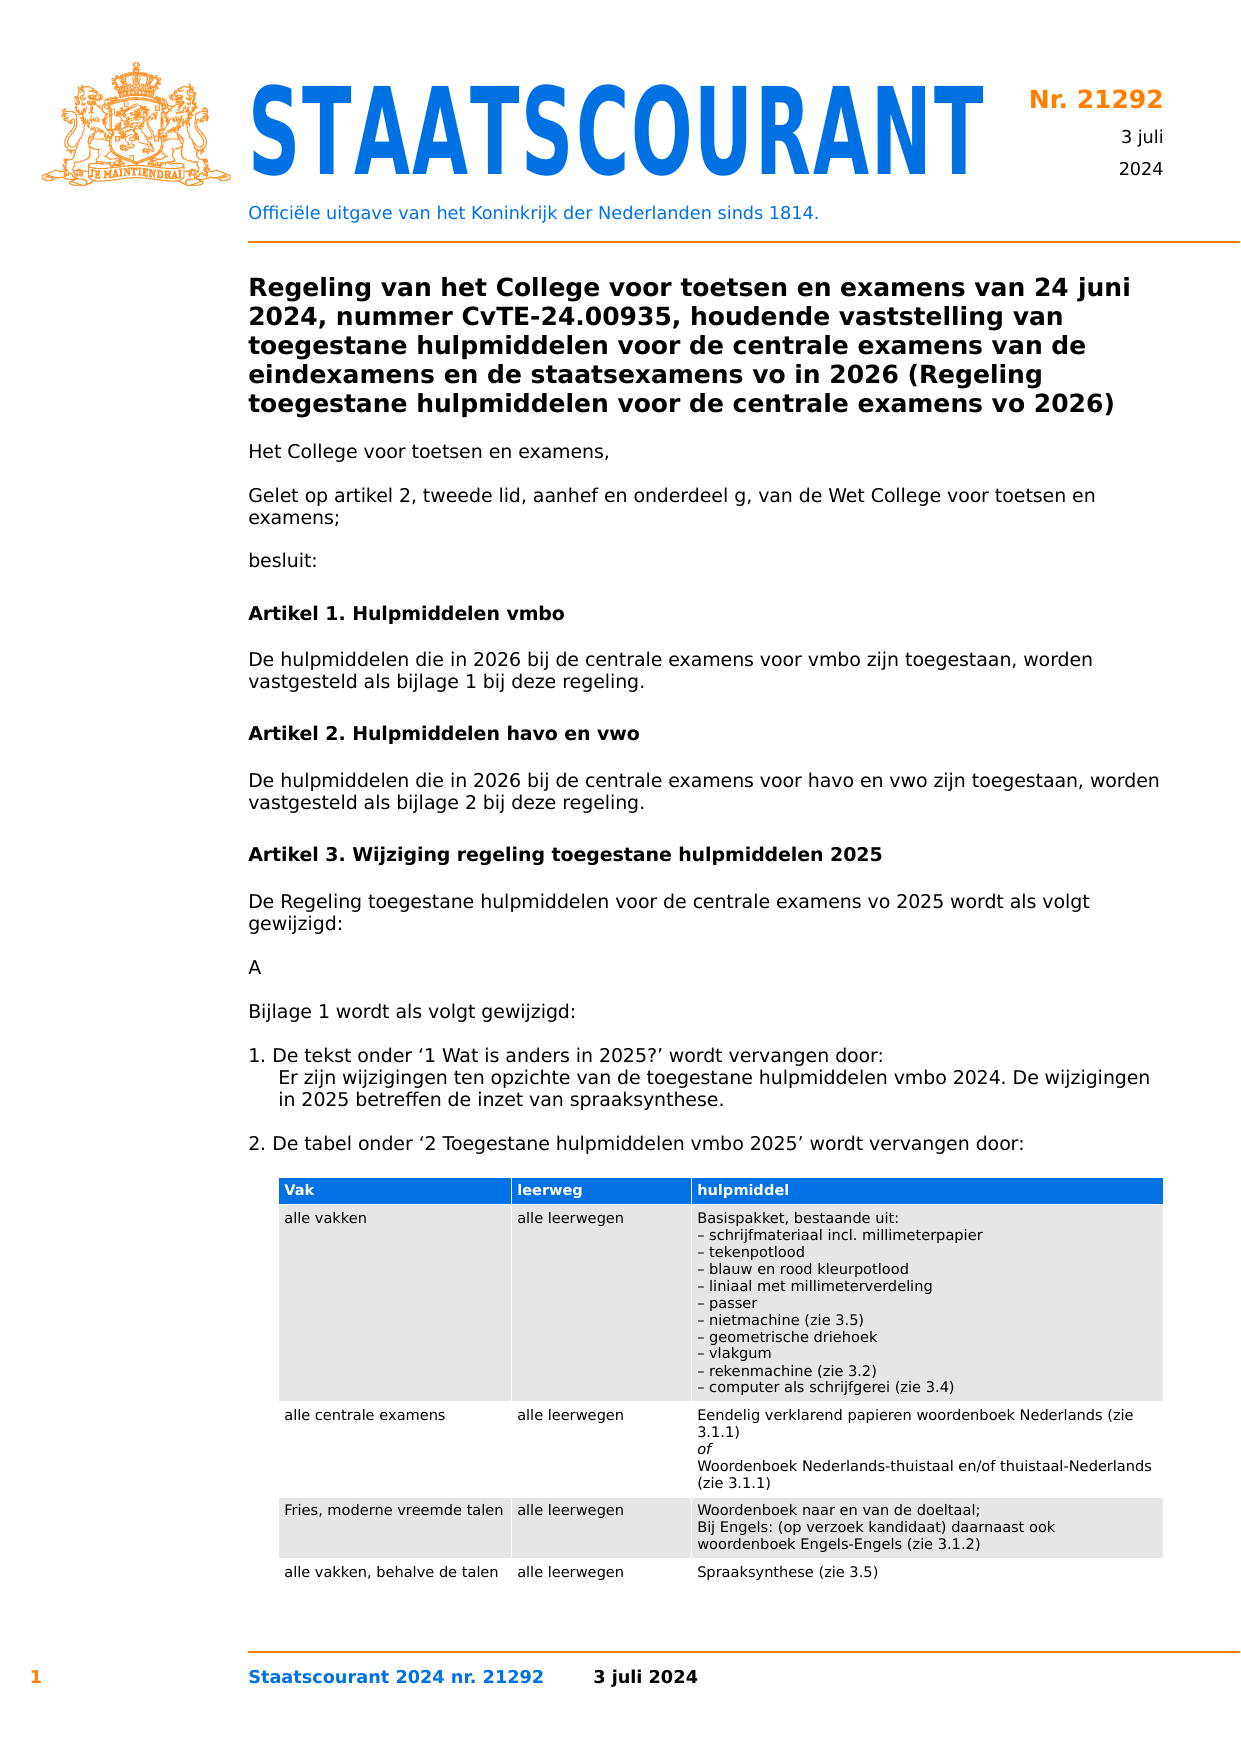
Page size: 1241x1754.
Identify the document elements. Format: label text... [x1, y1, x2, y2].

picture [41, 62, 231, 186]
table_cell alle leerwegen [512, 1498, 691, 1558]
subtitle Artikel 1. Hulpmiddelen vmbo [248, 602, 1163, 624]
table_cell alle centrale examens [279, 1402, 511, 1496]
text A [248, 957, 1163, 979]
text 2. De tabel onder ‘2 Toegestane hulpmiddelen vmbo 2025’ wordt vervangen door: [248, 1133, 1163, 1154]
text Gelet op artikel 2, tweede lid, aanhef en onderdeel g, van de Wet College voor toetsen en examens; [248, 484, 1163, 528]
table_cell alle leerwegen [512, 1402, 691, 1496]
table_header Nr. 21292 [998, 62, 1240, 121]
table_cell alle leerwegen [512, 1205, 691, 1401]
table_header hulpmiddel [692, 1178, 1163, 1204]
table_cell Woordenboek naar en van de doeltaal; Bij Engels: (op verzoek kandidaat) daarnaast ook woordenboek Engels-Engels (zie 3.1.2) [692, 1498, 1163, 1558]
text De Regeling toegestane hulpmiddelen voor de centrale examens vo 2025 wordt als volgt gewijzigd: [248, 891, 1163, 935]
table_cell 2024 [998, 153, 1240, 203]
table_header [25, 62, 248, 241]
text Bijlage 1 wordt als volgt gewijzigd: [248, 1001, 1163, 1023]
table_cell Basispakket, bestaande uit: – schrijfmateriaal incl. millimeterpapier – tekenpotlood – blauw en rood kleurpotlood – liniaal met millimeterverdeling – passer – nietmachine (zie 3.5) – geometrische driehoek – vlakgum – rekenmachine (zie 3.2) – computer als schrijfgerei (zie 3.4) [692, 1205, 1163, 1401]
table_cell Eendelig verklarend papieren woordenboek Nederlands (zie 3.1.1) of Woordenboek Nederlands-thuistaal en/of thuistaal-Nederlands (zie 3.1.1) [692, 1402, 1163, 1496]
subtitle Regeling van het College voor toetsen en examens van 24 juni 2024, nummer CvTE-24.00935, houdende vaststelling van toegestane hulpmiddelen voor de centrale examens van de eindexamens en de staatsexamens vo in 2026 (Regeling toegestane hulpmiddelen voor de centrale examens vo 2026) [248, 273, 1163, 419]
table_header STAATSCOURANT [248, 62, 998, 203]
table_cell Spraaksynthese (zie 3.5) [692, 1559, 1163, 1585]
table_header Vak [279, 1178, 511, 1204]
table_cell alle vakken, behalve de talen [279, 1559, 511, 1585]
text besluit: [248, 550, 1163, 572]
text Er zijn wijzigingen ten opzichte van de toegestane hulpmiddelen vmbo 2024. De wijzigingen in 2025 betreffen de inzet van spraaksynthese. [278, 1067, 1163, 1111]
table_cell Officiële uitgave van het Koninkrijk der Nederlanden sinds 1814. [248, 203, 1240, 241]
table_header leerweg [512, 1178, 691, 1204]
text 1. De tekst onder ‘1 Wat is anders in 2025?’ wordt vervangen door: [248, 1045, 1163, 1067]
table_cell 3 juli [998, 121, 1240, 153]
subtitle Artikel 2. Hulpmiddelen havo en vwo [248, 723, 1163, 745]
table_cell alle vakken [279, 1205, 511, 1401]
subtitle Artikel 3. Wijziging regeling toegestane hulpmiddelen 2025 [248, 844, 1163, 866]
text De hulpmiddelen die in 2026 bij de centrale examens voor vmbo zijn toegestaan, worden vastgesteld als bijlage 1 bij deze regeling. [248, 649, 1163, 693]
text De hulpmiddelen die in 2026 bij de centrale examens voor havo en vwo zijn toegestaan, worden vastgesteld als bijlage 2 bij deze regeling. [248, 770, 1163, 814]
text Het College voor toetsen en examens, [248, 441, 1163, 463]
table_cell alle leerwegen [512, 1559, 691, 1585]
table_cell Fries, moderne vreemde talen [279, 1498, 511, 1558]
